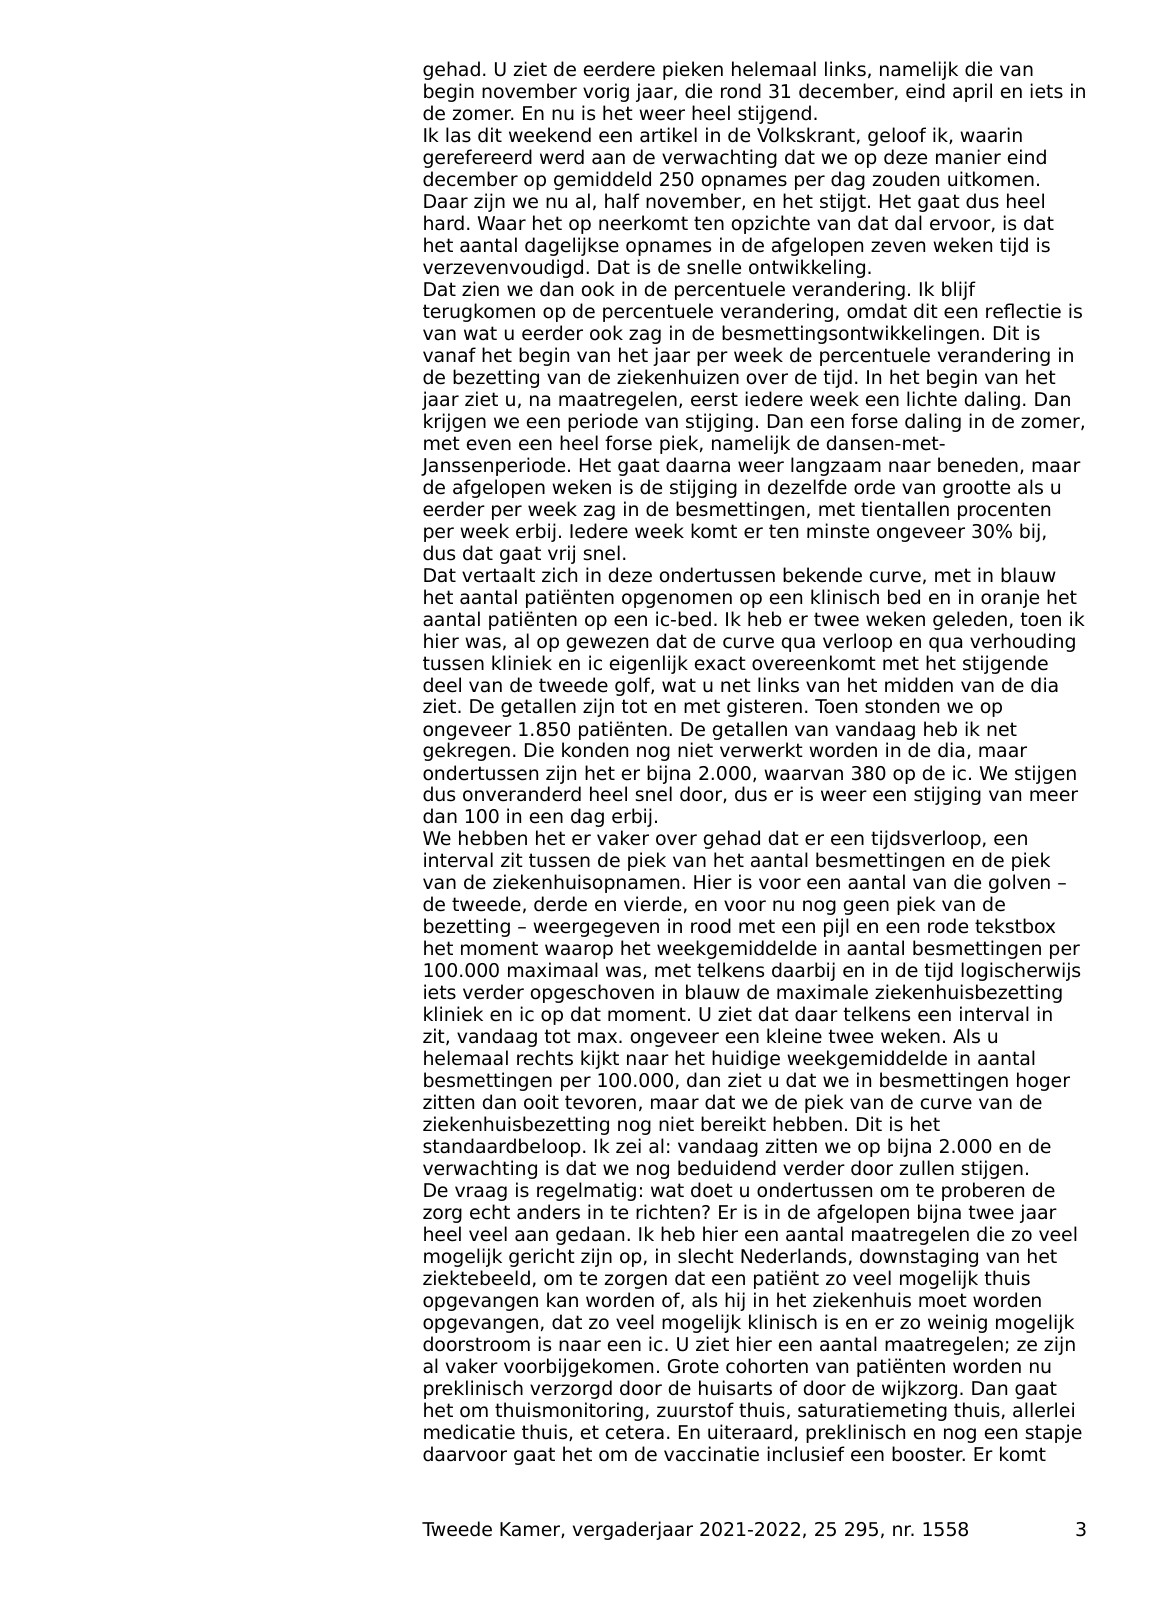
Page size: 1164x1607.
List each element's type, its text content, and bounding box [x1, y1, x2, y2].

text Dat zien we dan ook in de percentuele verandering. Ik blijf terugkomen op de percentuele verandering, omdat dit een reflectie is van wat u eerder ook zag in de besmettingsontwikkelingen. Dit is vanaf het begin van het jaar per week de percentuele verandering in de bezetting van de ziekenhuizen over de tijd. In het begin van het jaar ziet u, na maatregelen, eerst iedere week een lichte daling. Dan krijgen we een periode van stijging. Dan een forse daling in de zomer, met even een heel forse piek, namelijk de dansen-met-Janssenperiode. Het gaat daarna weer langzaam naar beneden, maar de afgelopen weken is de stijging in dezelfde orde van grootte als u eerder per week zag in de besmettingen, met tientallen procenten per week erbij. Iedere week komt er ten minste ongeveer 30% bij, dus dat gaat vrij snel. [422, 279, 1087, 564]
text We hebben het er vaker over gehad dat er een tijdsverloop, een interval zit tussen de piek van het aantal besmettingen en de piek van de ziekenhuisopnamen. Hier is voor een aantal van die golven – de tweede, derde en vierde, en voor nu nog geen piek van de bezetting – weergegeven in rood met een pijl en een rode tekstbox het moment waarop het weekgemiddelde in aantal besmettingen per 100.000 maximaal was, met telkens daarbij en in de tijd logischerwijs iets verder opgeschoven in blauw de maximale ziekenhuisbezetting kliniek en ic op dat moment. U ziet dat daar telkens een interval in zit, vandaag tot max. ongeveer een kleine twee weken. Als u helemaal rechts kijkt naar het huidige weekgemiddelde in aantal besmettingen per 100.000, dan ziet u dat we in besmettingen hoger zitten dan ooit tevoren, maar dat we de piek van de curve van de ziekenhuisbezetting nog niet bereikt hebben. Dit is het standaardbeloop. Ik zei al: vandaag zitten we op bijna 2.000 en de verwachting is dat we nog beduidend verder door zullen stijgen. [422, 828, 1087, 1180]
text Dat vertaalt zich in deze ondertussen bekende curve, met in blauw het aantal patiënten opgenomen op een klinisch bed en in oranje het aantal patiënten op een ic-bed. Ik heb er twee weken geleden, toen ik hier was, al op gewezen dat de curve qua verloop en qua verhouding tussen kliniek en ic eigenlijk exact overeenkomt met het stijgende deel van de tweede golf, wat u net links van het midden van de dia ziet. De getallen zijn tot en met gisteren. Toen stonden we op ongeveer 1.850 patiënten. De getallen van vandaag heb ik net gekregen. Die konden nog niet verwerkt worden in de dia, maar ondertussen zijn het er bijna 2.000, waarvan 380 op de ic. We stijgen dus onveranderd heel snel door, dus er is weer een stijging van meer dan 100 in een dag erbij. [422, 564, 1087, 828]
text De vraag is regelmatig: wat doet u ondertussen om te proberen de zorg echt anders in te richten? Er is in de afgelopen bijna twee jaar heel veel aan gedaan. Ik heb hier een aantal maatregelen die zo veel mogelijk gericht zijn op, in slecht Nederlands, downstaging van het ziektebeeld, om te zorgen dat een patiënt zo veel mogelijk thuis opgevangen kan worden of, als hij in het ziekenhuis moet worden opgevangen, dat zo veel mogelijk klinisch is en er zo weinig mogelijk doorstroom is naar een ic. U ziet hier een aantal maatregelen; ze zijn al vaker voorbijgekomen. Grote cohorten van patiënten worden nu preklinisch verzorgd door de huisarts of door de wijkzorg. Dan gaat het om thuismonitoring, zuurstof thuis, saturatiemeting thuis, allerlei medicatie thuis, et cetera. En uiteraard, preklinisch en nog een stapje daarvoor gaat het om de vaccinatie inclusief een booster. Er komt [422, 1180, 1087, 1466]
text Ik las dit weekend een artikel in de Volkskrant, geloof ik, waarin gerefereerd werd aan de verwachting dat we op deze manier eind december op gemiddeld 250 opnames per dag zouden uitkomen. Daar zijn we nu al, half november, en het stijgt. Het gaat dus heel hard. Waar het op neerkomt ten opzichte van dat dal ervoor, is dat het aantal dagelijkse opnames in de afgelopen zeven weken tijd is verzevenvoudigd. Dat is de snelle ontwikkeling. [422, 125, 1087, 279]
text gehad. U ziet de eerdere pieken helemaal links, namelijk die van begin november vorig jaar, die rond 31 december, eind april en iets in de zomer. En nu is het weer heel stijgend. [422, 59, 1087, 125]
